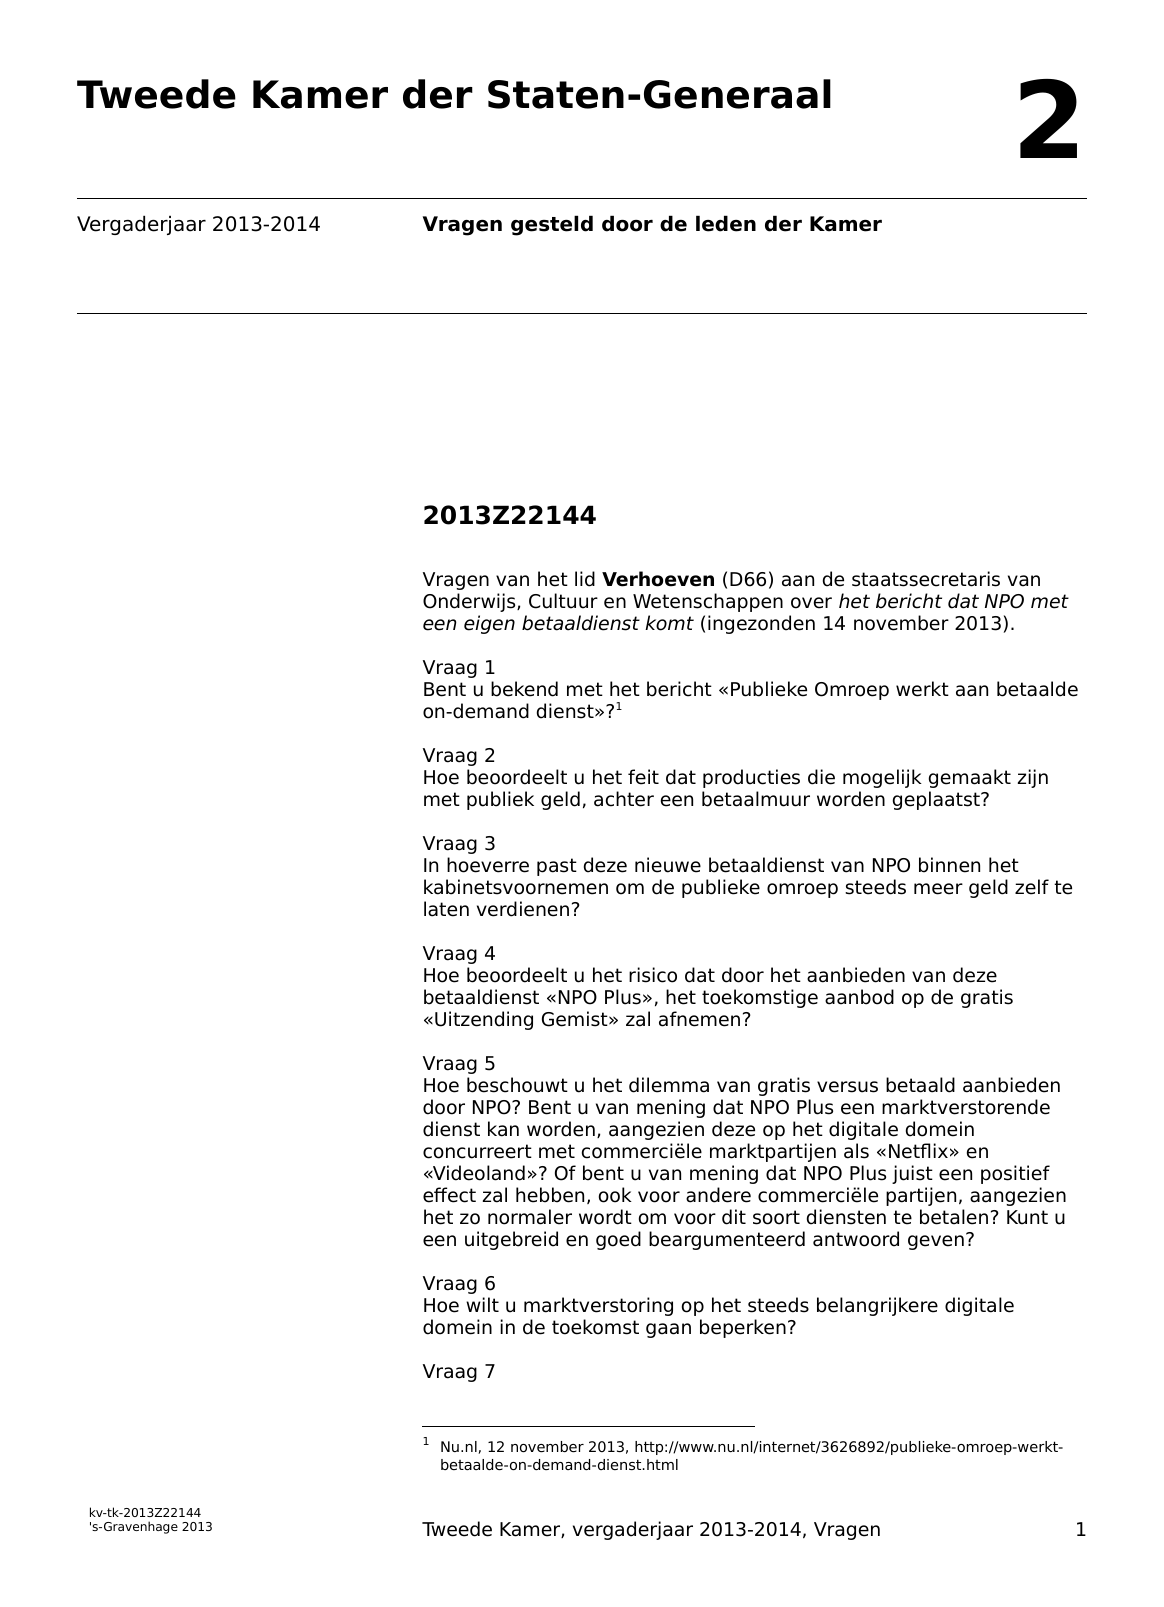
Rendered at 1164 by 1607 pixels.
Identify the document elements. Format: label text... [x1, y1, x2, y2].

text Vragen van het lid Verhoeven (D66) aan de staatssecretaris van Onderwijs, Cultuur en Wetenschappen over het bericht dat NPO met een eigen betaaldienst komt (ingezonden 14 november 2013). [422, 569, 1087, 635]
text 's-Gravenhage 2013 [88, 1520, 323, 1534]
text Vraag 7 [422, 1361, 1087, 1383]
table_cell Vergaderjaar 2013-2014 [77, 199, 422, 313]
text kv-tk-2013Z22144 [88, 1506, 323, 1520]
text 2013Z22144 [422, 501, 1087, 531]
text Hoe beschouwt u het dilemma van gratis versus betaald aanbieden door NPO? Bent u van mening dat NPO Plus een marktverstorende dienst kan worden, aangezien deze op het digitale domein concurreert met commerciële marktpartijen als «Netflix» en «Videoland»? Of bent u van mening dat NPO Plus juist een positief effect zal hebben, ook voor andere commerciële partijen, aangezien het zo normaler wordt om voor dit soort diensten te betalen? Kunt u een uitgebreid en goed beargumenteerd antwoord geven? [422, 1075, 1087, 1251]
text In hoeverre past deze nieuwe betaaldienst van NPO binnen het kabinetsvoornemen om de publieke omroep steeds meer geld zelf te laten verdienen? [422, 855, 1087, 921]
text Vraag 2 [422, 745, 1087, 767]
text Hoe beoordeelt u het risico dat door het aanbieden van deze betaaldienst «NPO Plus», het toekomstige aanbod op de gratis «Uitzending Gemist» zal afnemen? [422, 965, 1087, 1031]
table_header 2 [886, 59, 1087, 198]
text Hoe beoordeelt u het feit dat producties die mogelijk gemaakt zijn met publiek geld, achter een betaalmuur worden geplaatst? [422, 767, 1087, 811]
table_header Tweede Kamer der Staten-Generaal [77, 59, 886, 198]
text Bent u bekend met het bericht «Publieke Omroep werkt aan betaalde on-demand dienst»? [422, 679, 1087, 723]
text Vraag 3 [422, 833, 1087, 855]
table_cell Vragen gesteld door de leden der Kamer [422, 199, 1087, 313]
text Vraag 4 [422, 943, 1087, 965]
text Vraag 6 [422, 1273, 1087, 1295]
text Nu.nl, 12 november 2013, http://www.nu.nl/internet/3626892/publieke-omroep-werkt-betaalde-on-demand-dienst.html [422, 1435, 1087, 1474]
text Vraag 5 [422, 1053, 1087, 1075]
text Vraag 1 [422, 657, 1087, 679]
text Hoe wilt u marktverstoring op het steeds belangrijkere digitale domein in de toekomst gaan beperken? [422, 1295, 1087, 1339]
